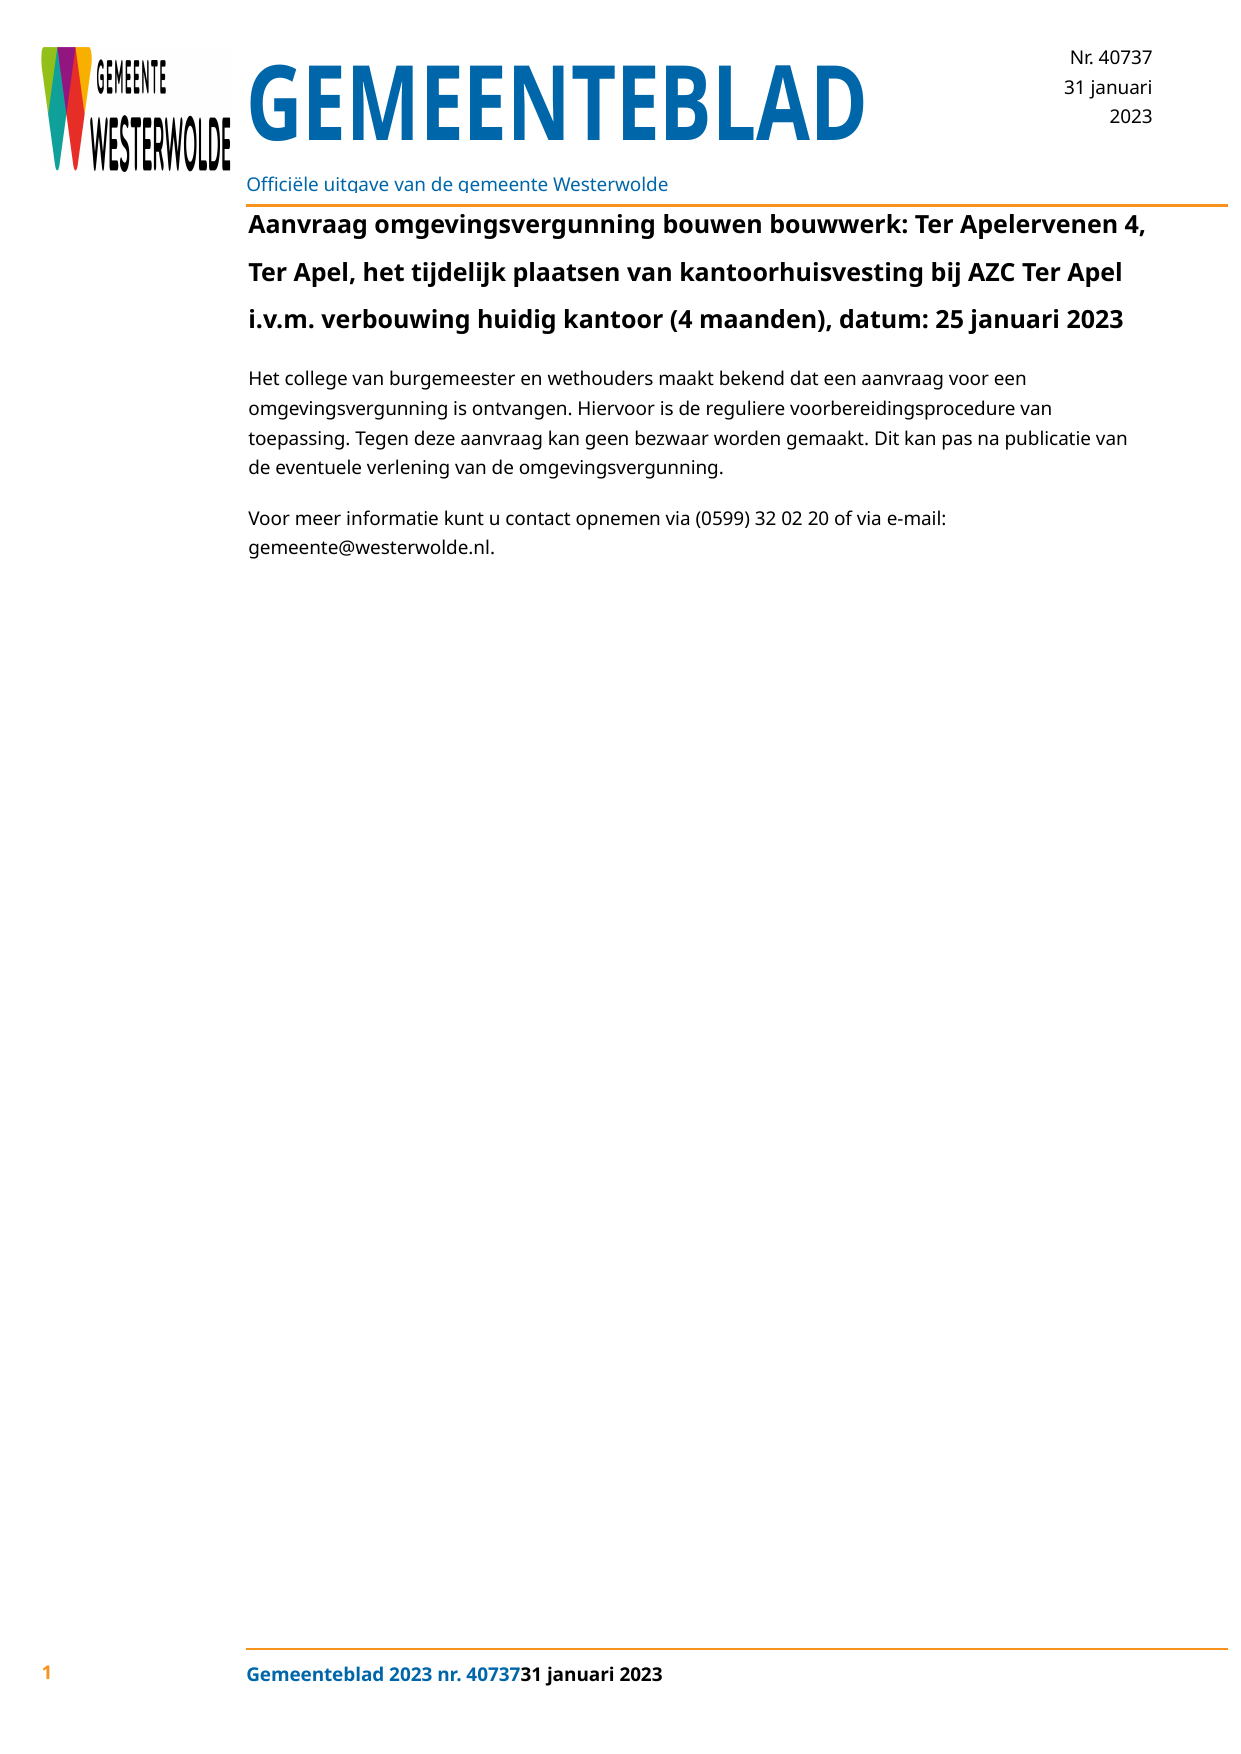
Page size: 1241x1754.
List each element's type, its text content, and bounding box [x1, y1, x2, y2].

text Het college van burgemeester en wethouders maakt bekend dat een aanvraag voor een omgevingsvergunning is ontvangen. Hiervoor is de reguliere voorbereidingsprocedure van toepassing. Tegen deze aanvraag kan geen bezwaar worden gemaakt. Dit kan pas na publicatie van de eventuele verlening van de omgevingsvergunning. [248, 366, 1152, 480]
text Voor meer informatie kunt u contact opnemen via (0599) 32 02 20 of via e-mail: gemeente@westerwolde.nl. [248, 505, 1152, 560]
picture [41, 47, 231, 172]
text Aanvraag omgevingsvergunning bouwen bouwwerk: Ter Apelervenen 4, Ter Apel, het tijdelijk plaatsen van kantoorhuisvesting bij AZC Ter Apel i.v.m. verbouwing huidig kantoor (4 maanden), datum: 25 januari 2023 [248, 207, 1152, 336]
